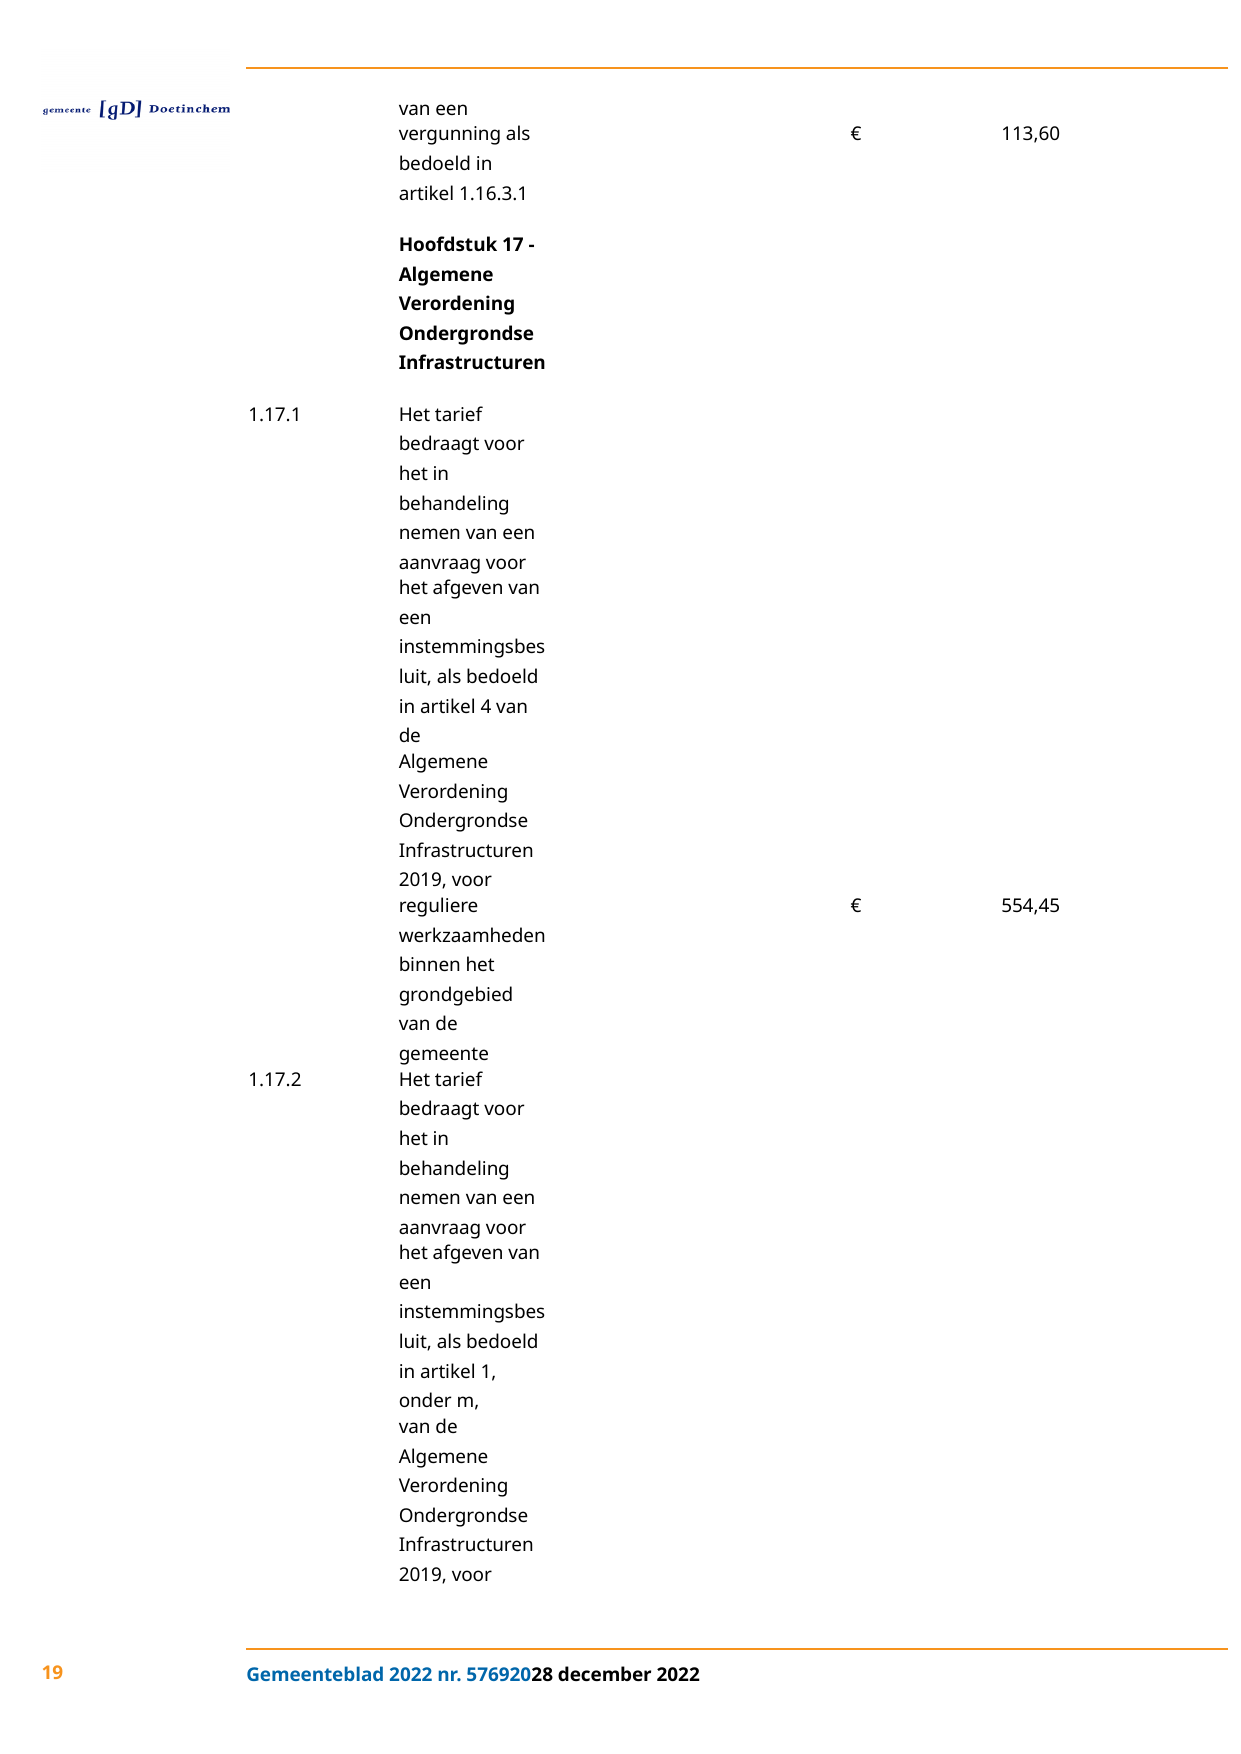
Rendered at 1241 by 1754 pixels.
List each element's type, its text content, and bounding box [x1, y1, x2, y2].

table_cell [549, 231, 700, 375]
table_cell [1001, 95, 1152, 121]
table_cell 113,60 [1001, 121, 1152, 205]
table_cell [549, 892, 700, 1066]
table_cell [248, 1240, 398, 1413]
table_cell [850, 1413, 1001, 1587]
table_cell [700, 121, 850, 205]
table_cell [549, 95, 700, 121]
table_cell van een [399, 95, 549, 121]
table_cell [248, 231, 398, 375]
table_cell 554,45 [1001, 892, 1152, 1066]
table_cell Algemene Verordening Ondergrondse Infrastructuren 2019, voor [399, 748, 549, 892]
table_cell [248, 1413, 398, 1587]
picture [41, 47, 231, 172]
table_cell [850, 575, 1001, 748]
table_cell € [850, 892, 1001, 1066]
table_cell Het tarief bedraagt voor het in behandeling nemen van een aanvraag voor [399, 1066, 549, 1239]
table_cell [248, 575, 398, 748]
table_cell [850, 205, 1001, 231]
table_cell [1001, 205, 1152, 231]
table_cell het afgeven van een instemmingsbesluit, als bedoeld in artikel 1, onder m, [399, 1240, 549, 1413]
table_cell 1.17.2 [248, 1066, 398, 1239]
table_cell [700, 401, 850, 574]
table_cell [549, 575, 700, 892]
table_cell [1001, 748, 1152, 892]
table_cell [549, 1066, 700, 1239]
table_cell [850, 748, 1001, 892]
table_cell [1001, 375, 1152, 401]
table_cell [549, 1240, 700, 1413]
table_cell [248, 375, 398, 401]
table_cell [1001, 1413, 1152, 1587]
table_cell [549, 401, 700, 574]
table_cell het afgeven van een instemmingsbesluit, als bedoeld in artikel 4 van de [399, 575, 549, 748]
table_cell [700, 1413, 850, 1587]
table_cell [1001, 401, 1152, 574]
table_cell van de Algemene Verordening Ondergrondse Infrastructuren 2019, voor [399, 1413, 549, 1587]
table_cell [248, 95, 398, 121]
table_cell [399, 205, 549, 231]
table_cell [700, 1240, 850, 1413]
table_cell [850, 95, 1001, 121]
table_cell [549, 121, 700, 205]
table_cell [850, 1066, 1001, 1239]
table_cell vergunning als bedoeld in artikel 1.16.3.1 [399, 121, 549, 205]
table_cell [850, 401, 1001, 574]
table_cell [700, 95, 850, 121]
table_cell 1.17.1 [248, 401, 398, 574]
table_cell reguliere werkzaamheden binnen het grondgebied van de gemeente [399, 892, 549, 1066]
table_cell [700, 575, 850, 892]
table_cell [850, 375, 1001, 401]
table_cell [1001, 1066, 1152, 1239]
table_cell [700, 1066, 850, 1239]
table_cell [700, 205, 850, 231]
table_cell [700, 231, 850, 375]
table_cell [248, 892, 398, 1066]
table_cell [399, 375, 549, 401]
table_cell [248, 748, 398, 892]
table_cell [549, 1413, 700, 1587]
table_cell [850, 231, 1001, 375]
table_cell [850, 1240, 1001, 1413]
table_cell [248, 121, 398, 205]
table_cell Het tarief bedraagt voor het in behandeling nemen van een aanvraag voor [399, 401, 549, 574]
table_cell [700, 375, 850, 401]
table_cell [1001, 1240, 1152, 1413]
table_cell [1001, 231, 1152, 375]
table_cell € [850, 121, 1001, 205]
table_cell [248, 205, 398, 231]
table_cell [549, 205, 700, 231]
table_cell [549, 375, 700, 401]
table_cell Hoofdstuk 17 - Algemene Verordening Ondergrondse Infrastructuren [399, 231, 549, 375]
table_cell [700, 892, 850, 1066]
table_cell [1001, 575, 1152, 748]
